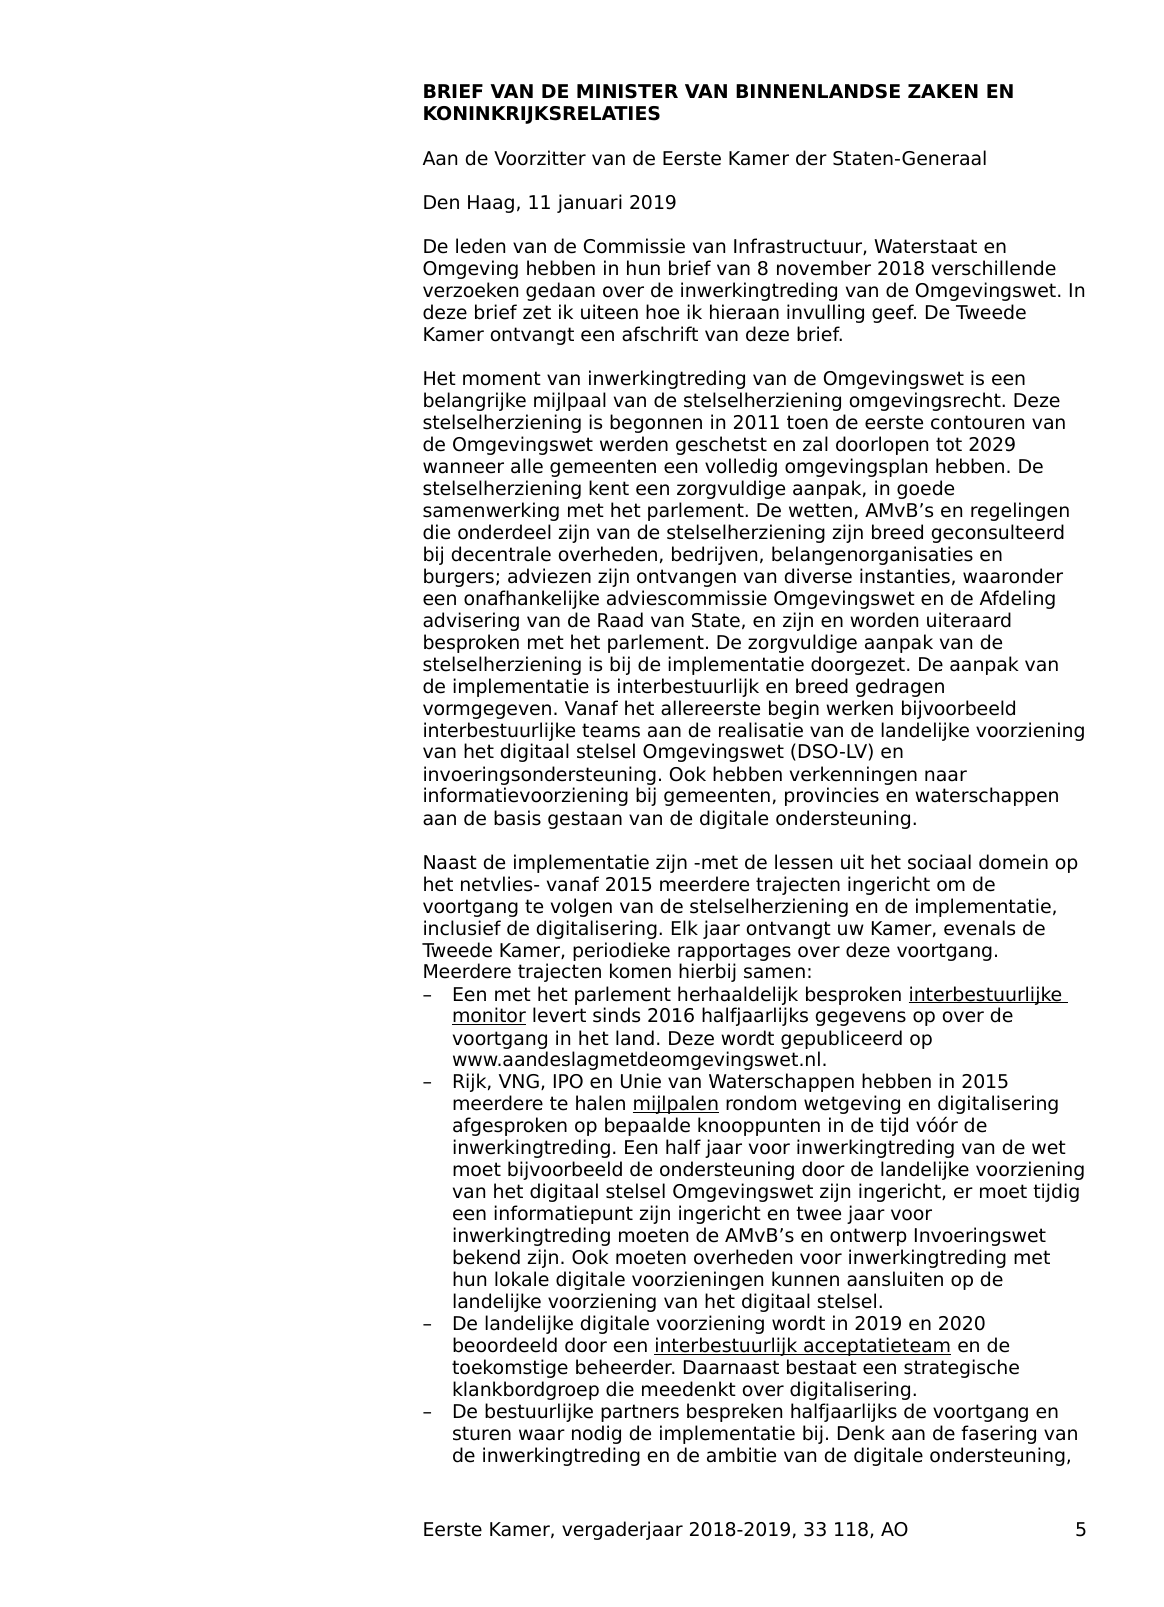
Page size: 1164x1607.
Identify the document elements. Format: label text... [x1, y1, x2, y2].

text Het moment van inwerkingtreding van de Omgevingswet is een belangrijke mijlpaal van de stelselherziening omgevingsrecht. Deze stelselherziening is begonnen in 2011 toen de eerste contouren van de Omgevingswet werden geschetst en zal doorlopen tot 2029 wanneer alle gemeenten een volledig omgevingsplan hebben. De stelselherziening kent een zorgvuldige aanpak, in goede samenwerking met het parlement. De wetten, AMvB’s en regelingen die onderdeel zijn van de stelselherziening zijn breed geconsulteerd bij decentrale overheden, bedrijven, belangenorganisaties en burgers; adviezen zijn ontvangen van diverse instanties, waaronder een onafhankelijke adviescommissie Omgevingswet en de Afdeling advisering van de Raad van State, en zijn en worden uiteraard besproken met het parlement. De zorgvuldige aanpak van de stelselherziening is bij de implementatie doorgezet. De aanpak van de implementatie is interbestuurlijk en breed gedragen vormgegeven. Vanaf het allereerste begin werken bijvoorbeeld interbestuurlijke teams aan de realisatie van de landelijke voorziening van het digitaal stelsel Omgevingswet (DSO-LV) en invoeringsondersteuning. Ook hebben verkenningen naar informatievoorziening bij gemeenten, provincies en waterschappen aan de basis gestaan van de digitale ondersteuning. [422, 368, 1087, 829]
subtitle BRIEF VAN DE MINISTER VAN BINNENLANDSE ZAKEN EN KONINKRIJKSRELATIES [422, 81, 1087, 125]
text – Rijk, VNG, IPO en Unie van Waterschappen hebben in 2015 meerdere te halen mijlpalen rondom wetgeving en digitalisering afgesproken op bepaalde knooppunten in de tijd vóór de inwerkingtreding. Een half jaar voor inwerkingtreding van de wet moet bijvoorbeeld de ondersteuning door de landelijke voorziening van het digitaal stelsel Omgevingswet zijn ingericht, er moet tijdig een informatiepunt zijn ingericht en twee jaar voor inwerkingtreding moeten de AMvB’s en ontwerp Invoeringswet bekend zijn. Ook moeten overheden voor inwerkingtreding met hun lokale digitale voorzieningen kunnen aansluiten op de landelijke voorziening van het digitaal stelsel. [422, 1071, 1087, 1313]
text Naast de implementatie zijn -met de lessen uit het sociaal domein op het netvlies- vanaf 2015 meerdere trajecten ingericht om de voortgang te volgen van de stelselherziening en de implementatie, inclusief de digitalisering. Elk jaar ontvangt uw Kamer, evenals de Tweede Kamer, periodieke rapportages over deze voortgang. Meerdere trajecten komen hierbij samen: [422, 852, 1087, 983]
text Aan de Voorzitter van de Eerste Kamer der Staten-Generaal [422, 147, 1087, 169]
text – De landelijke digitale voorziening wordt in 2019 en 2020 beoordeeld door een interbestuurlijk acceptatieteam en de toekomstige beheerder. Daarnaast bestaat een strategische klankbordgroep die meedenkt over digitalisering. [422, 1313, 1087, 1401]
text – Een met het parlement herhaaldelijk besproken interbestuurlijke monitor levert sinds 2016 halfjaarlijks gegevens op over de voortgang in het land. Deze wordt gepubliceerd op www.aandeslagmetdeomgevingswet.nl. [422, 983, 1087, 1071]
text De leden van de Commissie van Infrastructuur, Waterstaat en Omgeving hebben in hun brief van 8 november 2018 verschillende verzoeken gedaan over de inwerkingtreding van de Omgevingswet. In deze brief zet ik uiteen hoe ik hieraan invulling geef. De Tweede Kamer ontvangt een afschrift van deze brief. [422, 236, 1087, 346]
text Den Haag, 11 januari 2019 [422, 192, 1087, 213]
text – De bestuurlijke partners bespreken halfjaarlijks de voortgang en sturen waar nodig de implementatie bij. Denk aan de fasering van de inwerkingtreding en de ambitie van de digitale ondersteuning, [422, 1401, 1087, 1467]
